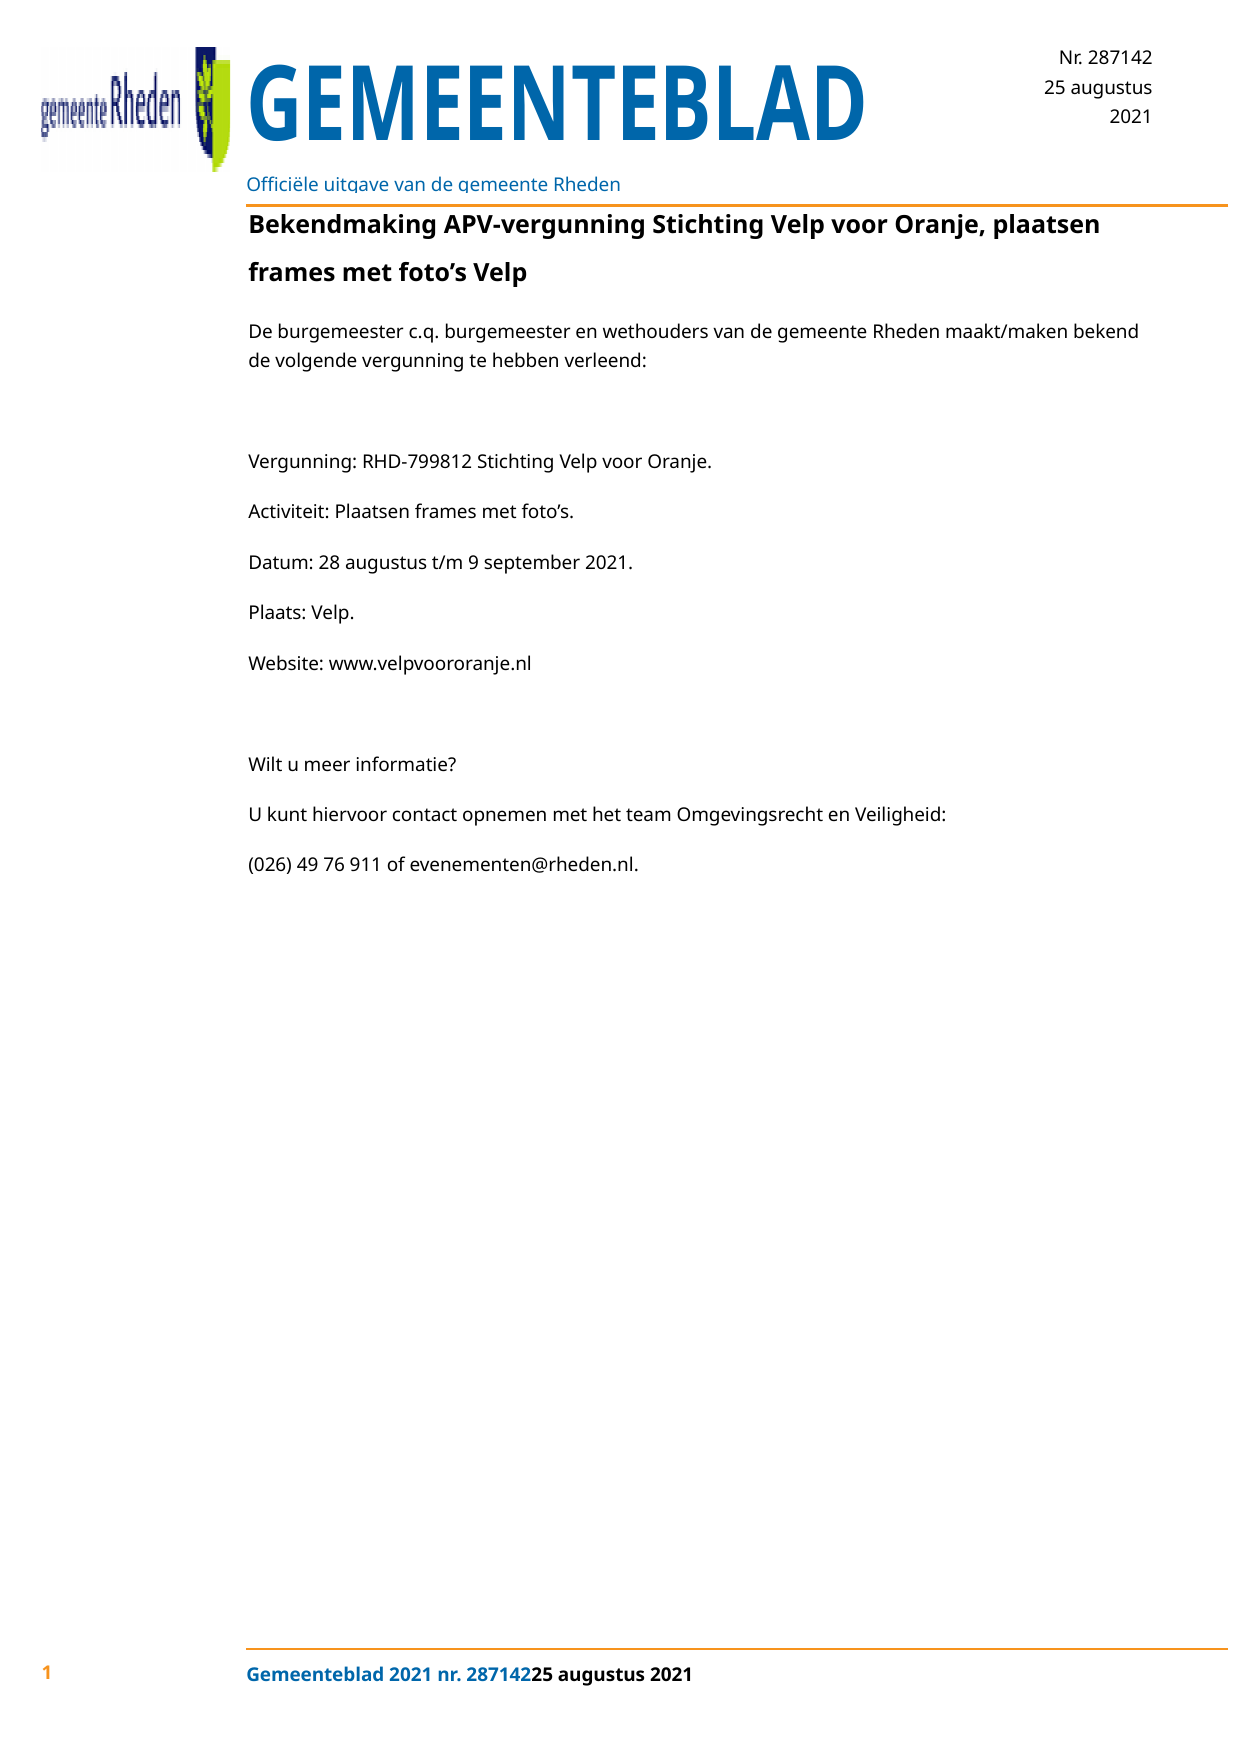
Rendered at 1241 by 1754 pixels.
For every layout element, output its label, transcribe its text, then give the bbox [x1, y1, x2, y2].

text Activiteit: Plaatsen frames met foto’s. [248, 499, 1152, 524]
picture [41, 47, 231, 172]
text Website: www.velpvoororanje.nl [248, 650, 1152, 676]
text Plaats: Velp. [248, 599, 1152, 625]
text Bekendmaking APV-vergunning Stichting Velp voor Oranje, plaatsen frames met foto’s Velp [248, 207, 1152, 288]
text Wilt u meer informatie? [248, 751, 1152, 777]
text Datum: 28 augustus t/m 9 september 2021. [248, 549, 1152, 575]
text De burgemeester c.q. burgemeester en wethouders van de gemeente Rheden maakt/maken bekend de volgende vergunning te hebben verleend: [248, 318, 1152, 373]
text Vergunning: RHD-799812 Stichting Velp voor Oranje. [248, 448, 1152, 474]
text U kunt hiervoor contact opnemen met het team Omgevingsrecht en Veiligheid: [248, 801, 1152, 827]
text (026) 49 76 911 of evenementen@rheden.nl. [248, 852, 1152, 877]
